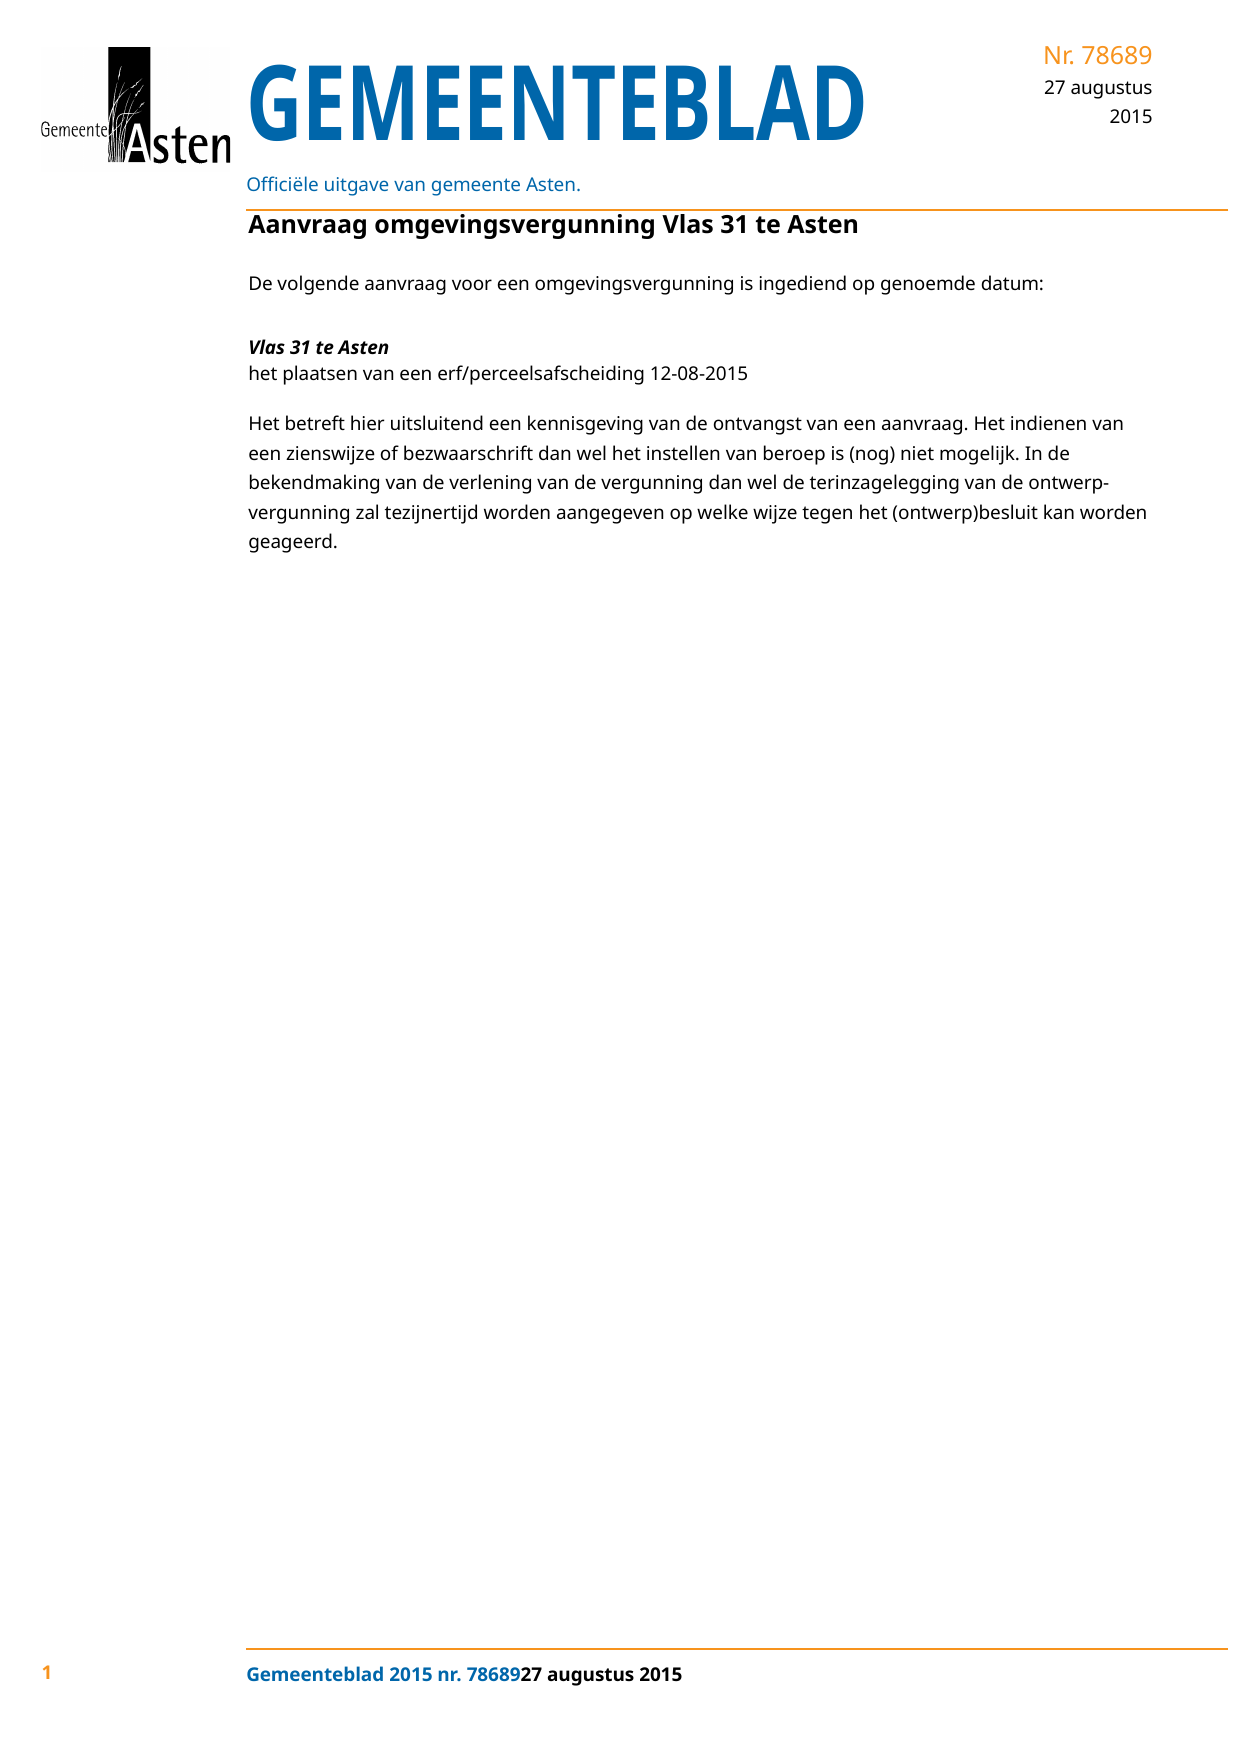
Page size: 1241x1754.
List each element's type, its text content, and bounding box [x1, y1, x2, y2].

text De volgende aanvraag voor een omgevingsvergunning is ingediend op genoemde datum: [248, 270, 1152, 296]
text het plaatsen van een erf/perceelsafscheiding 12-08-2015 [248, 360, 1152, 386]
text Aanvraag omgevingsvergunning Vlas 31 te Asten [248, 211, 1152, 241]
text Het betreft hier uitsluitend een kennisgeving van de ontvangst van een aanvraag. Het indienen van een zienswijze of bezwaarschrift dan wel het instellen van beroep is (nog) niet mogelijk. In de bekendmaking van de verlening van de vergunning dan wel de terinzagelegging van de ontwerp-vergunning zal tezijnertijd worden aangegeven op welke wijze tegen het (ontwerp)besluit kan worden geageerd. [248, 410, 1152, 554]
picture [41, 47, 231, 172]
text Vlas 31 te Asten [248, 334, 1152, 360]
